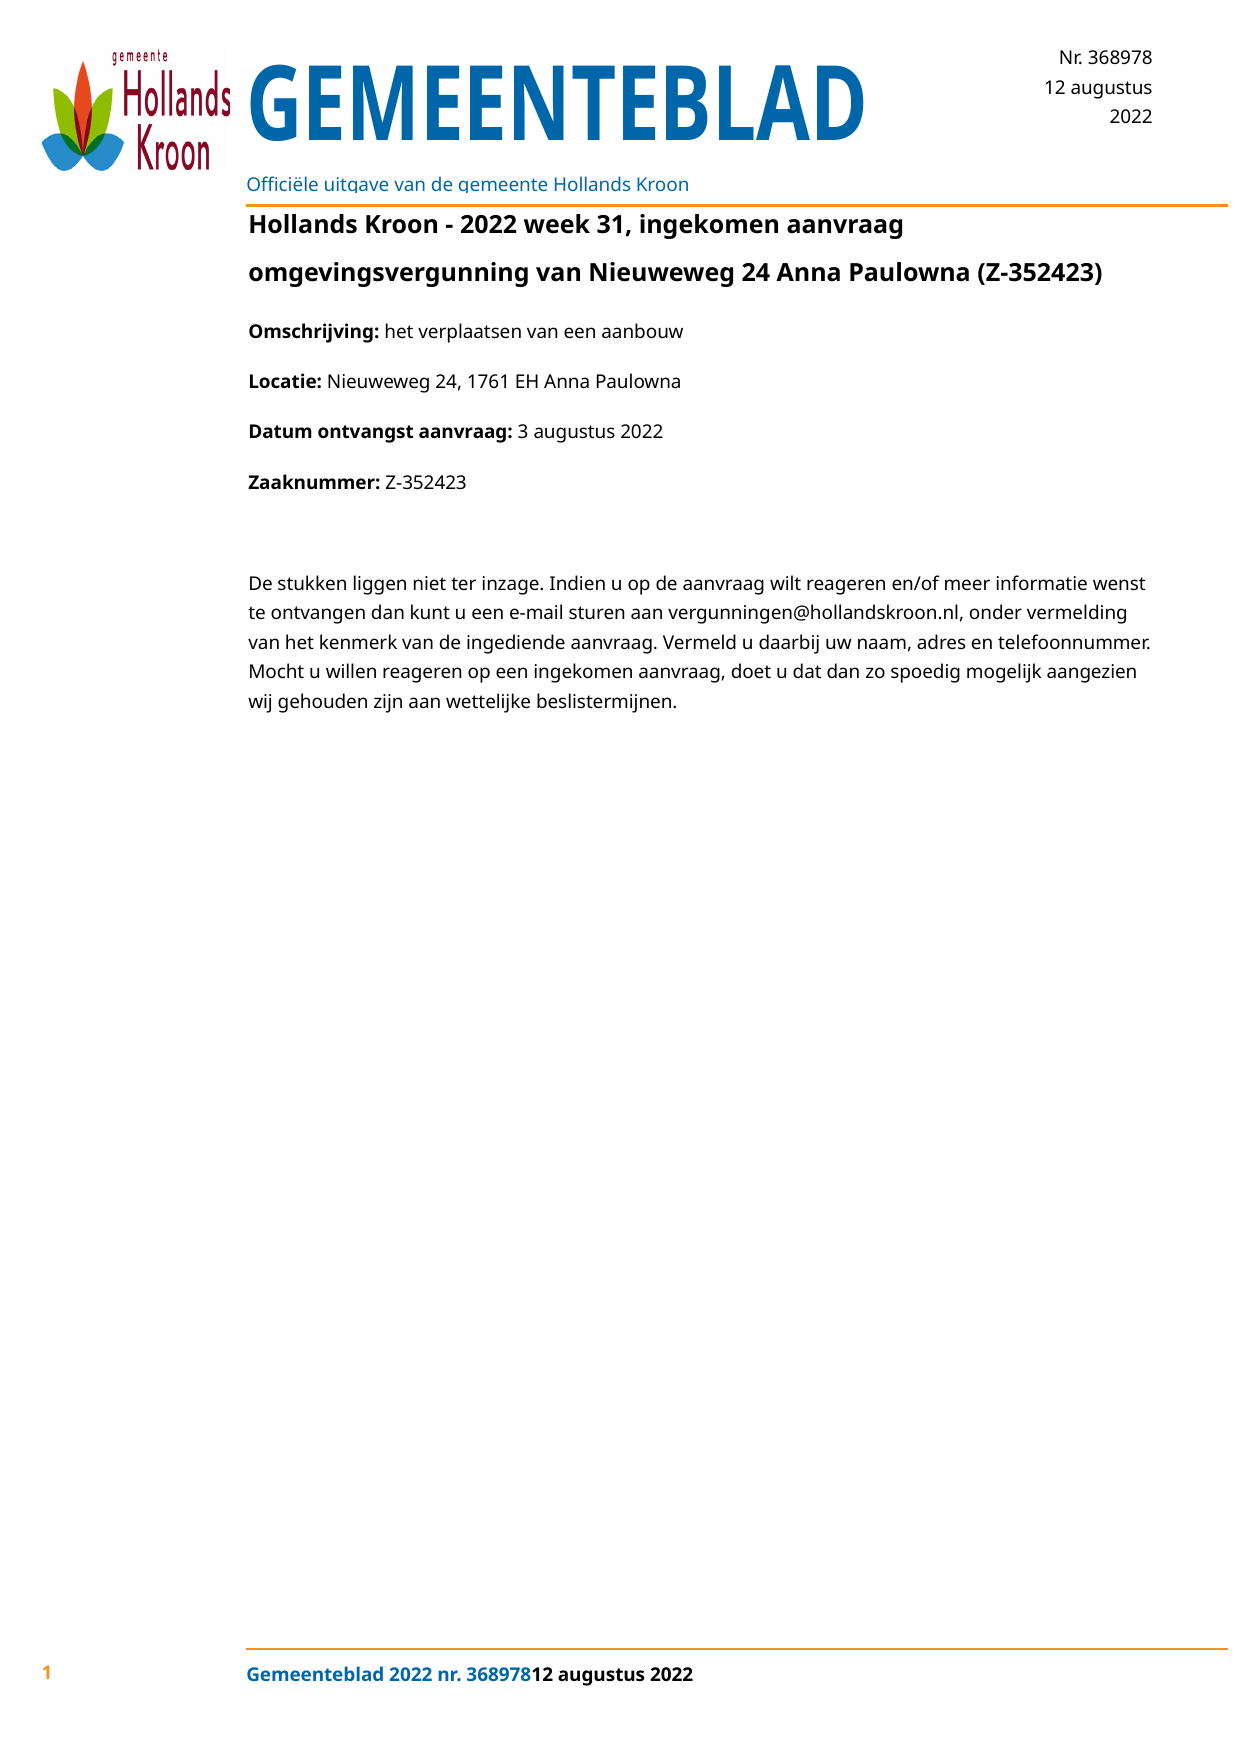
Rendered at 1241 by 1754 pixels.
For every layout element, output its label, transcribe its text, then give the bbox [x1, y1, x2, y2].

text Omschrijving: het verplaatsen van een aanbouw [248, 318, 1152, 344]
text Locatie: Nieuweweg 24, 1761 EH Anna Paulowna [248, 368, 1152, 394]
text Hollands Kroon - 2022 week 31, ingekomen aanvraag omgevingsvergunning van Nieuweweg 24 Anna Paulowna (Z-352423) [248, 207, 1152, 288]
text Datum ontvangst aanvraag: 3 augustus 2022 [248, 419, 1152, 444]
picture [41, 47, 231, 172]
text Zaaknummer: Z-352423 [248, 469, 1152, 495]
text De stukken liggen niet ter inzage. Indien u op de aanvraag wilt reageren en/of meer informatie wenst te ontvangen dan kunt u een e-mail sturen aan vergunningen@hollandskroon.nl, onder vermelding van het kenmerk van de ingediende aanvraag. Vermeld u daarbij uw naam, adres en telefoonnummer. Mocht u willen reageren op een ingekomen aanvraag, doet u dat dan zo spoedig mogelijk aangezien wij gehouden zijn aan wettelijke beslistermijnen. [248, 570, 1152, 714]
